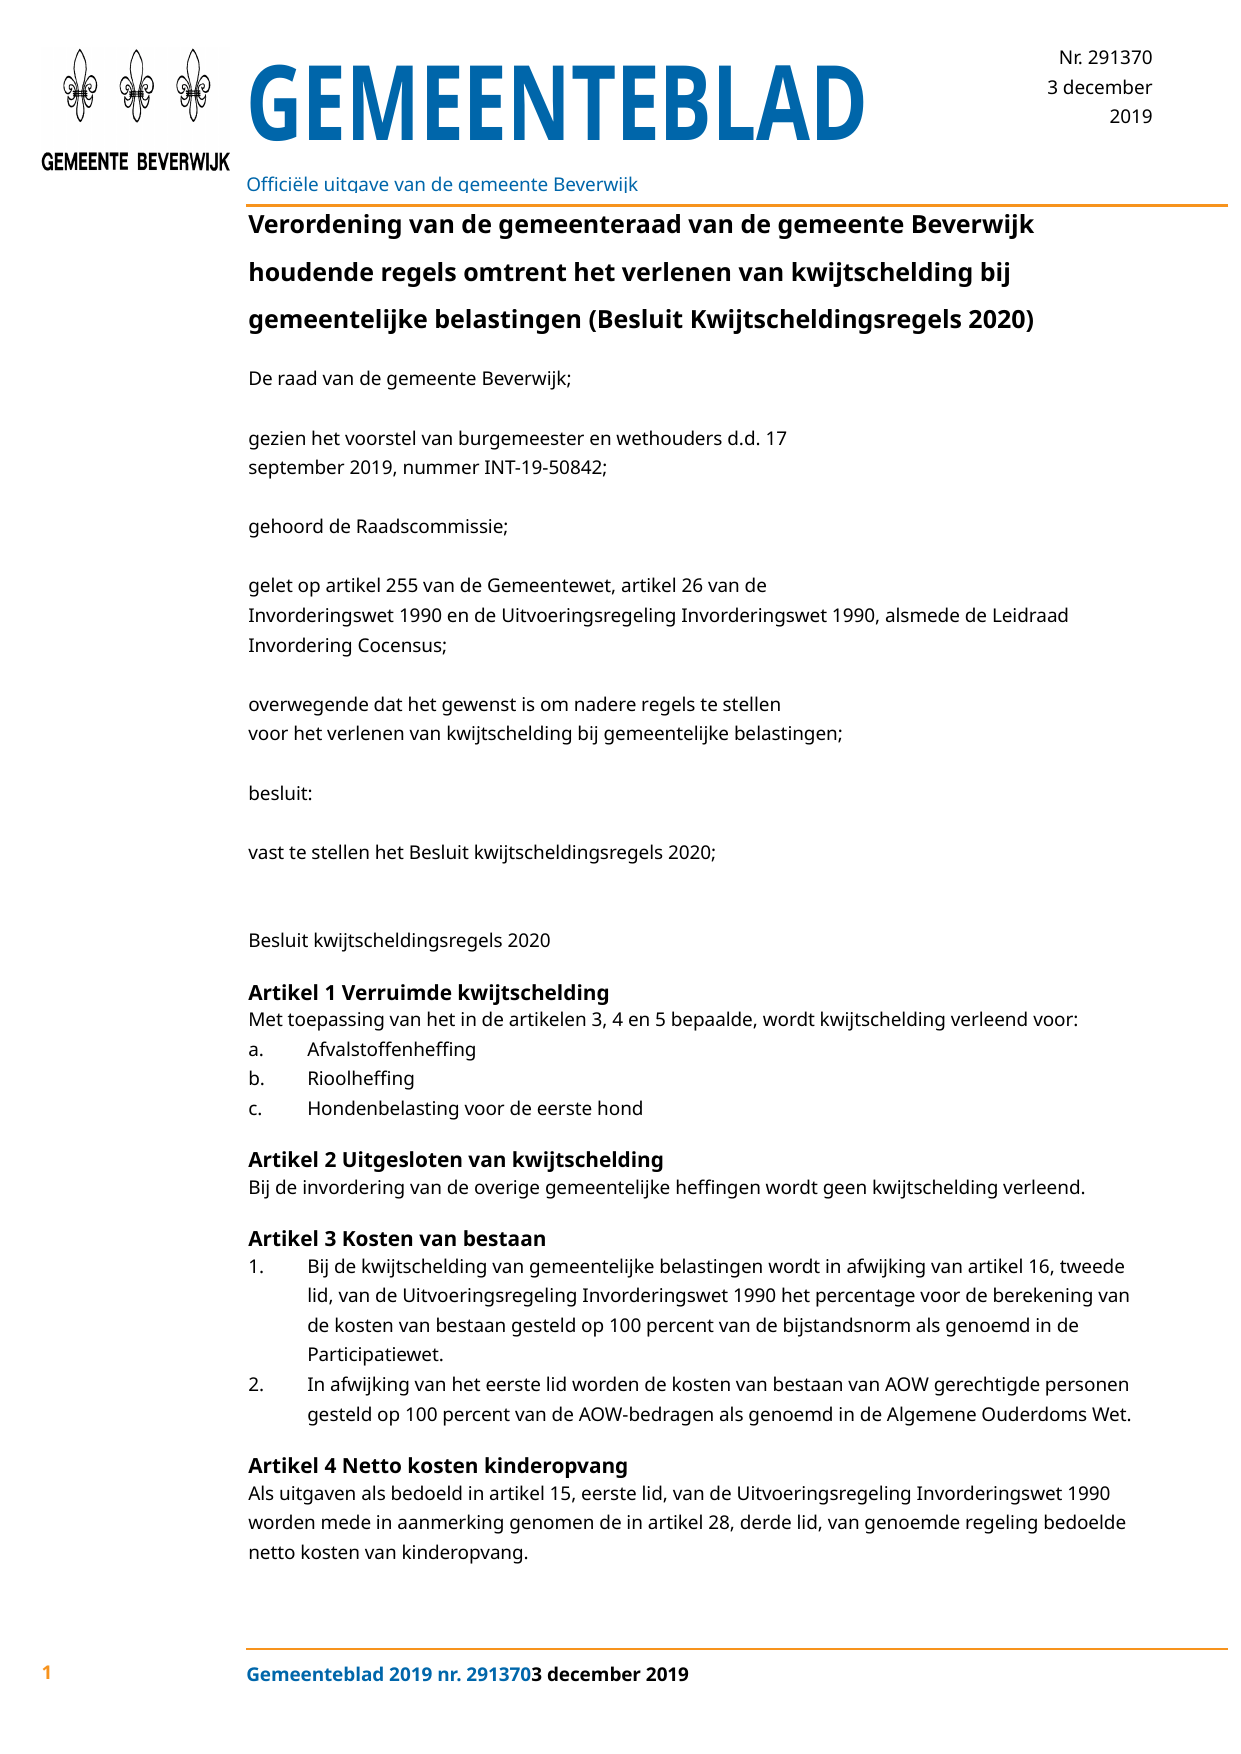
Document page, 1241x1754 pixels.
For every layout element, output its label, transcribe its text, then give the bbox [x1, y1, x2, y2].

list Bij de kwijtschelding van gemeentelijke belastingen wordt in afwijking van artikel 16, tweede lid, van de Uitvoeringsregeling Invorderingswet 1990 het percentage voor de berekening van de kosten van bestaan gesteld op 100 percent van de bijstandsnorm als genoemd in de Participatiewet. [248, 1253, 1152, 1367]
text De raad van de gemeente Beverwijk; [248, 366, 1152, 391]
list Hondenbelasting voor de eerste hond [248, 1095, 1152, 1121]
text Invorderingswet 1990 en de Uitvoeringsregeling Invorderingswet 1990, alsmede de Leidraad Invordering Cocensus; [248, 602, 1152, 657]
text Bij de invordering van de overige gemeentelijke heffingen wordt geen kwijtschelding verleend. [248, 1174, 1152, 1200]
picture [41, 47, 231, 172]
text september 2019, nummer INT-19-50842; [248, 454, 1152, 480]
text Met toepassing van het in de artikelen 3, 4 en 5 bepaalde, wordt kwijtschelding verleend voor: [248, 1006, 1152, 1032]
text Artikel 4 Netto kosten kinderopvang [248, 1451, 1152, 1480]
text Als uitgaven als bedoeld in artikel 15, eerste lid, van de Uitvoeringsregeling Invorderingswet 1990 worden mede in aanmerking genomen de in artikel 28, derde lid, van genoemde regeling bedoelde netto kosten van kinderopvang. [248, 1480, 1152, 1564]
text Artikel 1 Verruimde kwijtschelding [248, 978, 1152, 1006]
text Besluit kwijtscheldingsregels 2020 [248, 928, 1152, 953]
text overwegende dat het gewenst is om nadere regels te stellen [248, 691, 1152, 717]
text vast te stellen het Besluit kwijtscheldingsregels 2020; [248, 839, 1152, 864]
text gelet op artikel 255 van de Gemeentewet, artikel 26 van de [248, 573, 1152, 598]
list In afwijking van het eerste lid worden de kosten van bestaan van AOW gerechtigde personen gesteld op 100 percent van de AOW-bedragen als genoemd in de Algemene Ouderdoms Wet. [248, 1371, 1152, 1427]
text Artikel 3 Kosten van bestaan [248, 1224, 1152, 1253]
text besluit: [248, 780, 1152, 805]
list Rioolheffing [248, 1066, 1152, 1091]
text gehoord de Raadscommissie; [248, 513, 1152, 539]
text gezien het voorstel van burgemeester en wethouders d.d. 17 [248, 425, 1152, 450]
text Artikel 2 Uitgesloten van kwijtschelding [248, 1146, 1152, 1174]
text Verordening van de gemeenteraad van de gemeente Beverwijk houdende regels omtrent het verlenen van kwijtschelding bij gemeentelijke belastingen (Besluit Kwijtscheldingsregels 2020) [248, 207, 1152, 336]
list Afvalstoffenheffing [248, 1036, 1152, 1062]
text voor het verlenen van kwijtschelding bij gemeentelijke belastingen; [248, 721, 1152, 746]
